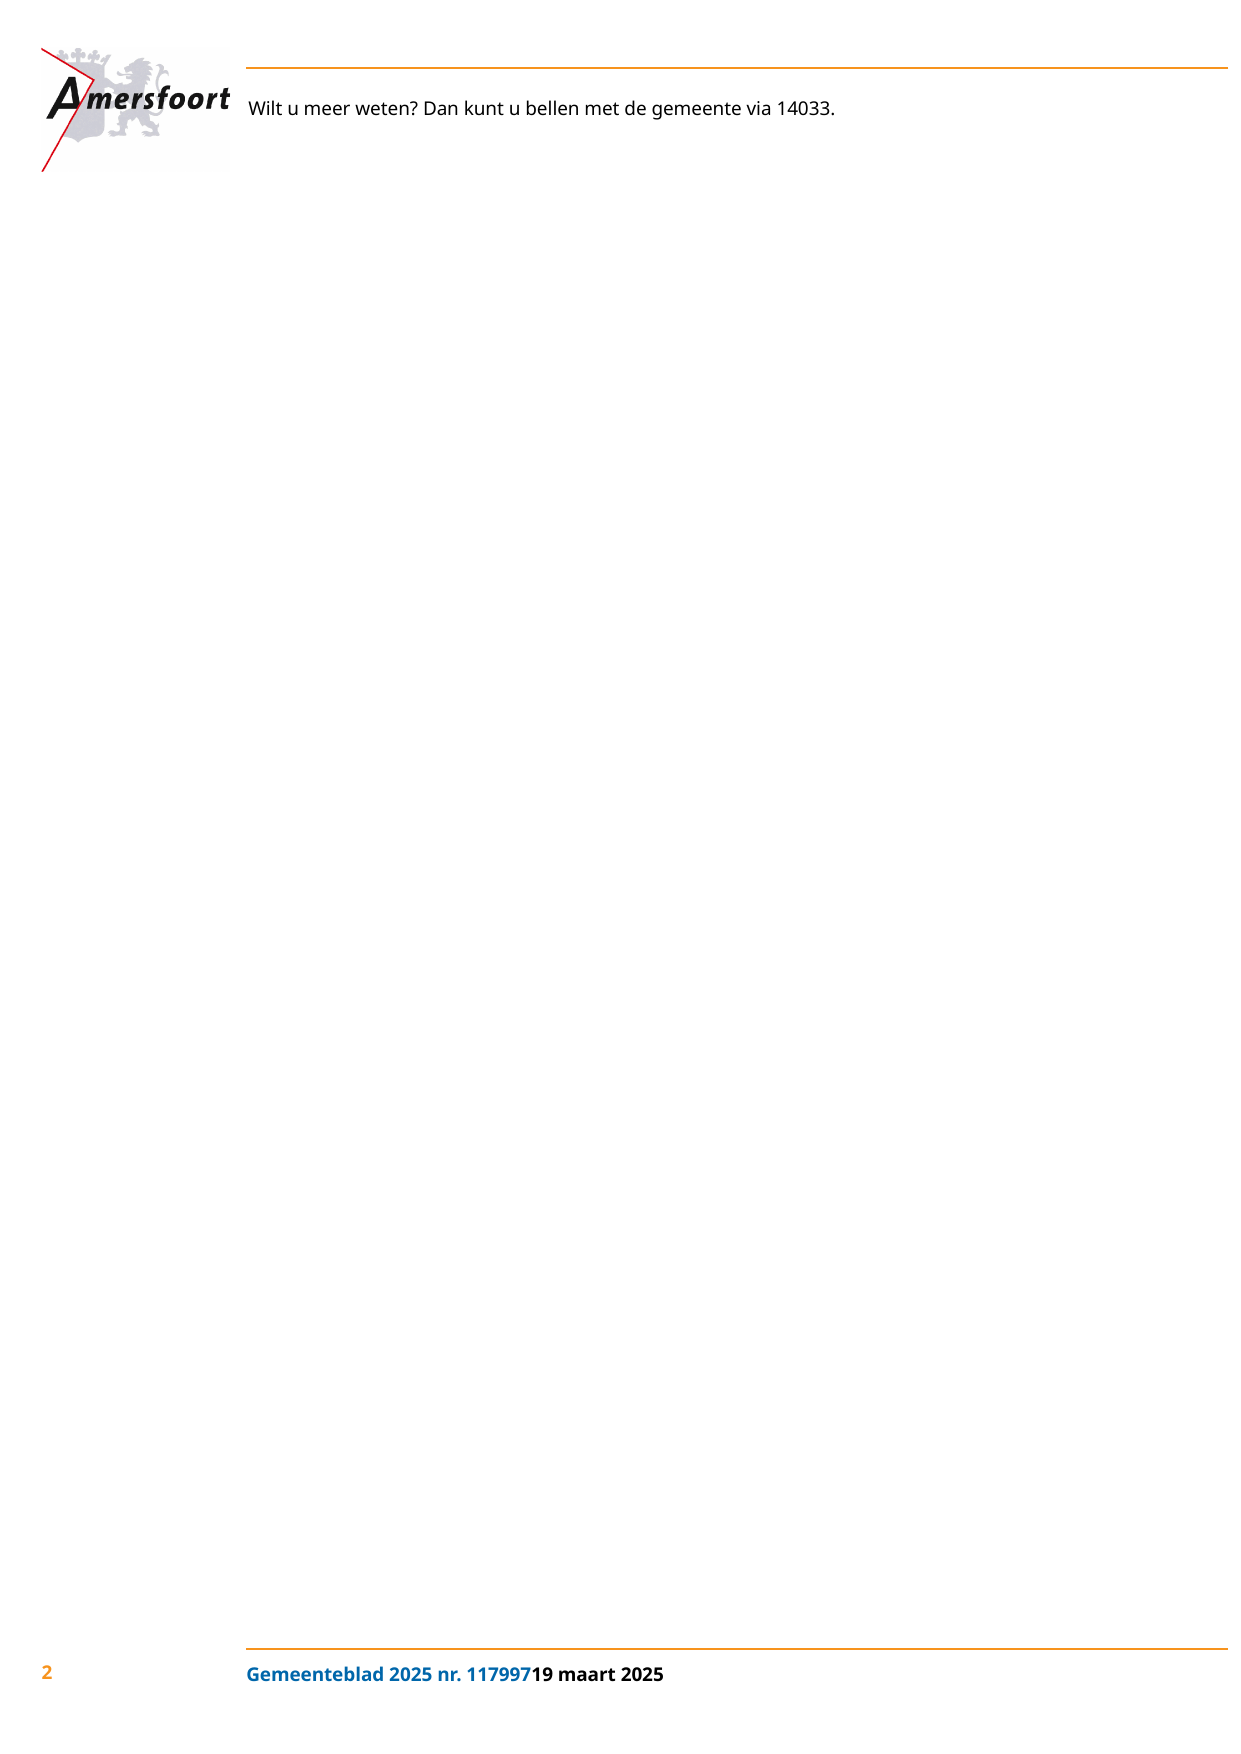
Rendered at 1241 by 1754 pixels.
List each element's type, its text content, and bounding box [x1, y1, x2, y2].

text Wilt u meer weten? Dan kunt u bellen met de gemeente via 14033. [248, 95, 1152, 121]
picture [41, 47, 231, 172]
